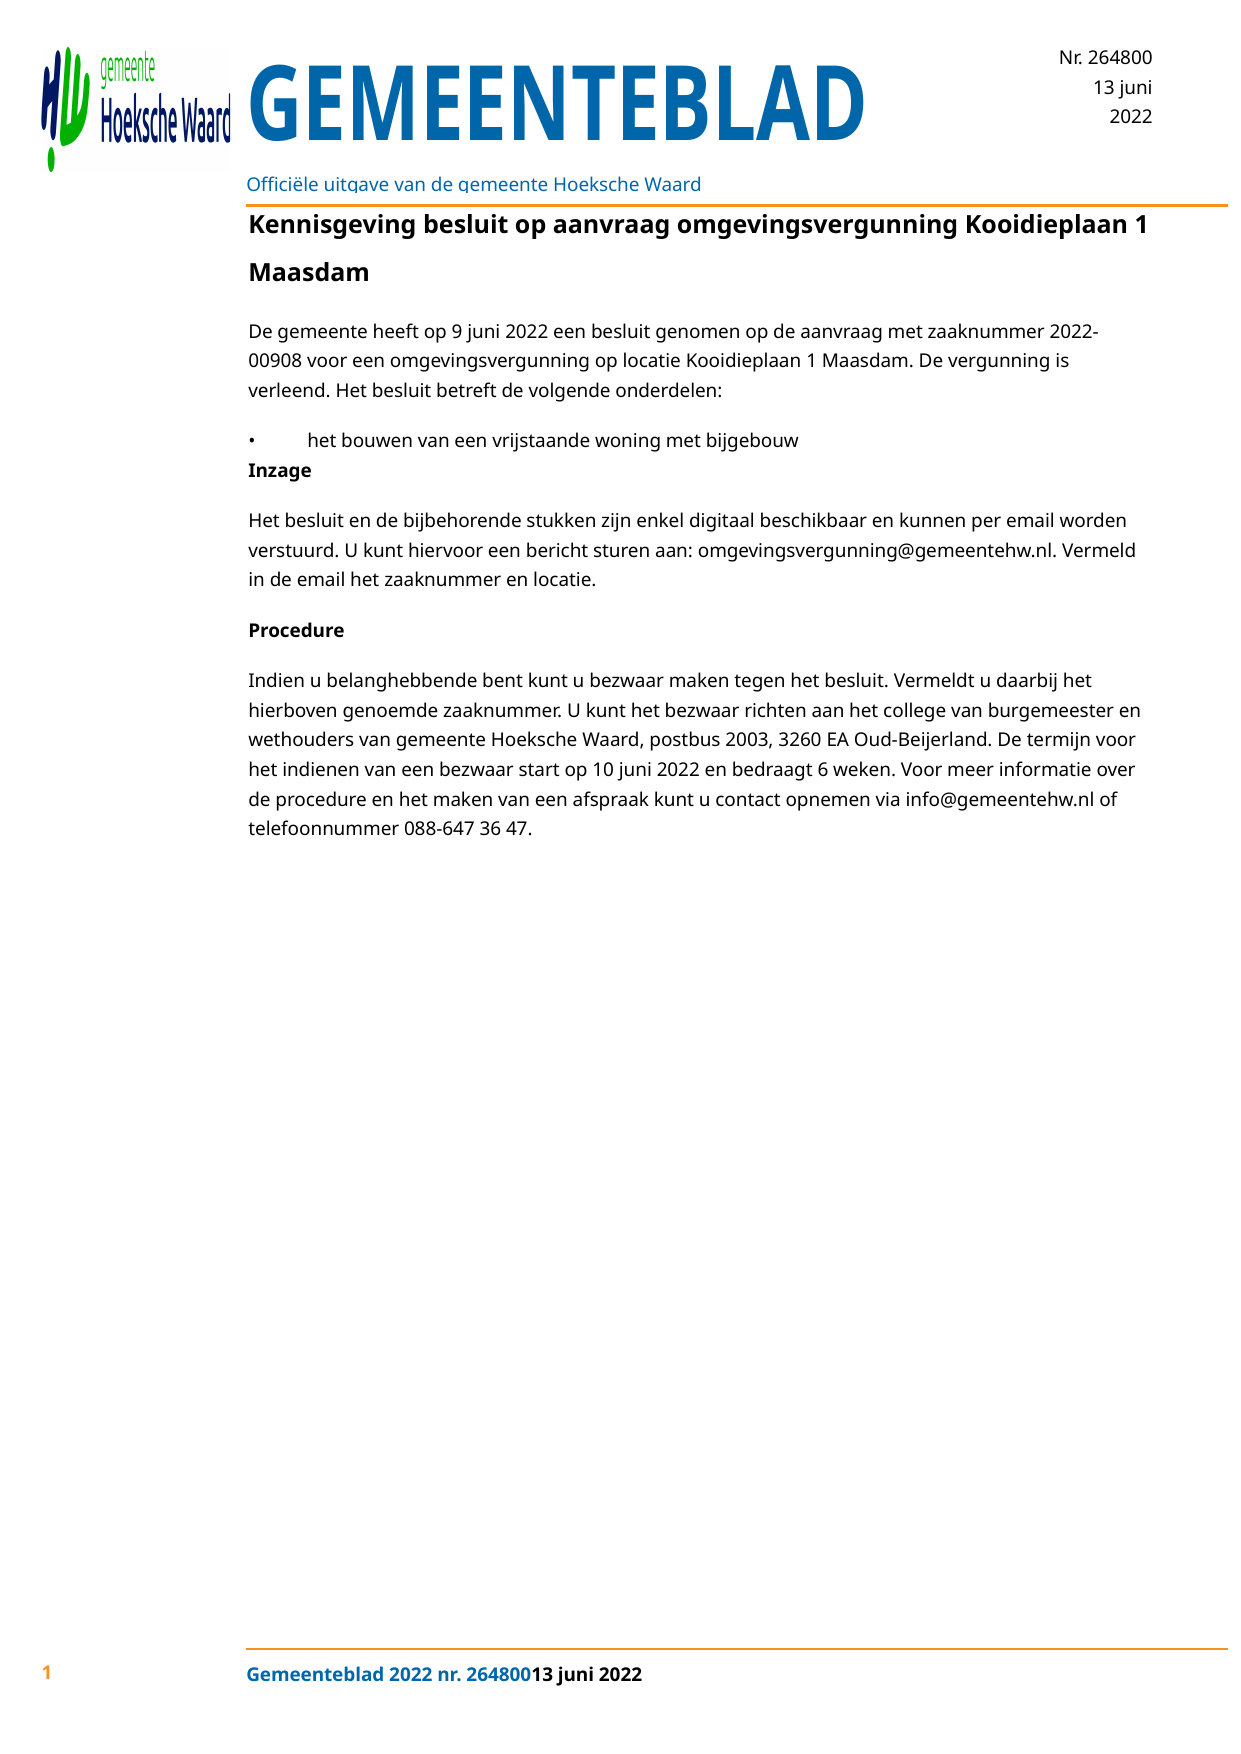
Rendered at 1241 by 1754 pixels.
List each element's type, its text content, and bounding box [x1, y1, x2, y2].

text Het besluit en de bijbehorende stukken zijn enkel digitaal beschikbaar en kunnen per email worden verstuurd. U kunt hiervoor een bericht sturen aan: omgevingsvergunning@gemeentehw.nl. Vermeld in de email het zaaknummer en locatie. [248, 507, 1152, 592]
text Inzage [248, 457, 1152, 483]
picture [41, 47, 231, 172]
text Indien u belanghebbende bent kunt u bezwaar maken tegen het besluit. Vermeldt u daarbij het hierboven genoemde zaaknummer. U kunt het bezwaar richten aan het college van burgemeester en wethouders van gemeente Hoeksche Waard, postbus 2003, 3260 EA Oud-Beijerland. De termijn voor het indienen van een bezwaar start op 10 juni 2022 en bedraagt 6 weken. Voor meer informatie over de procedure en het maken van een afspraak kunt u contact opnemen via info@gemeentehw.nl of telefoonnummer 088-647 36 47. [248, 667, 1152, 841]
text Kennisgeving besluit op aanvraag omgevingsvergunning Kooidieplaan 1 Maasdam [248, 207, 1152, 288]
text Procedure [248, 617, 1152, 643]
list het bouwen van een vrijstaande woning met bijgebouw [248, 427, 1152, 453]
text De gemeente heeft op 9 juni 2022 een besluit genomen op de aanvraag met zaaknummer 2022-00908 voor een omgevingsvergunning op locatie Kooidieplaan 1 Maasdam. De vergunning is verleend. Het besluit betreft de volgende onderdelen: [248, 318, 1152, 403]
